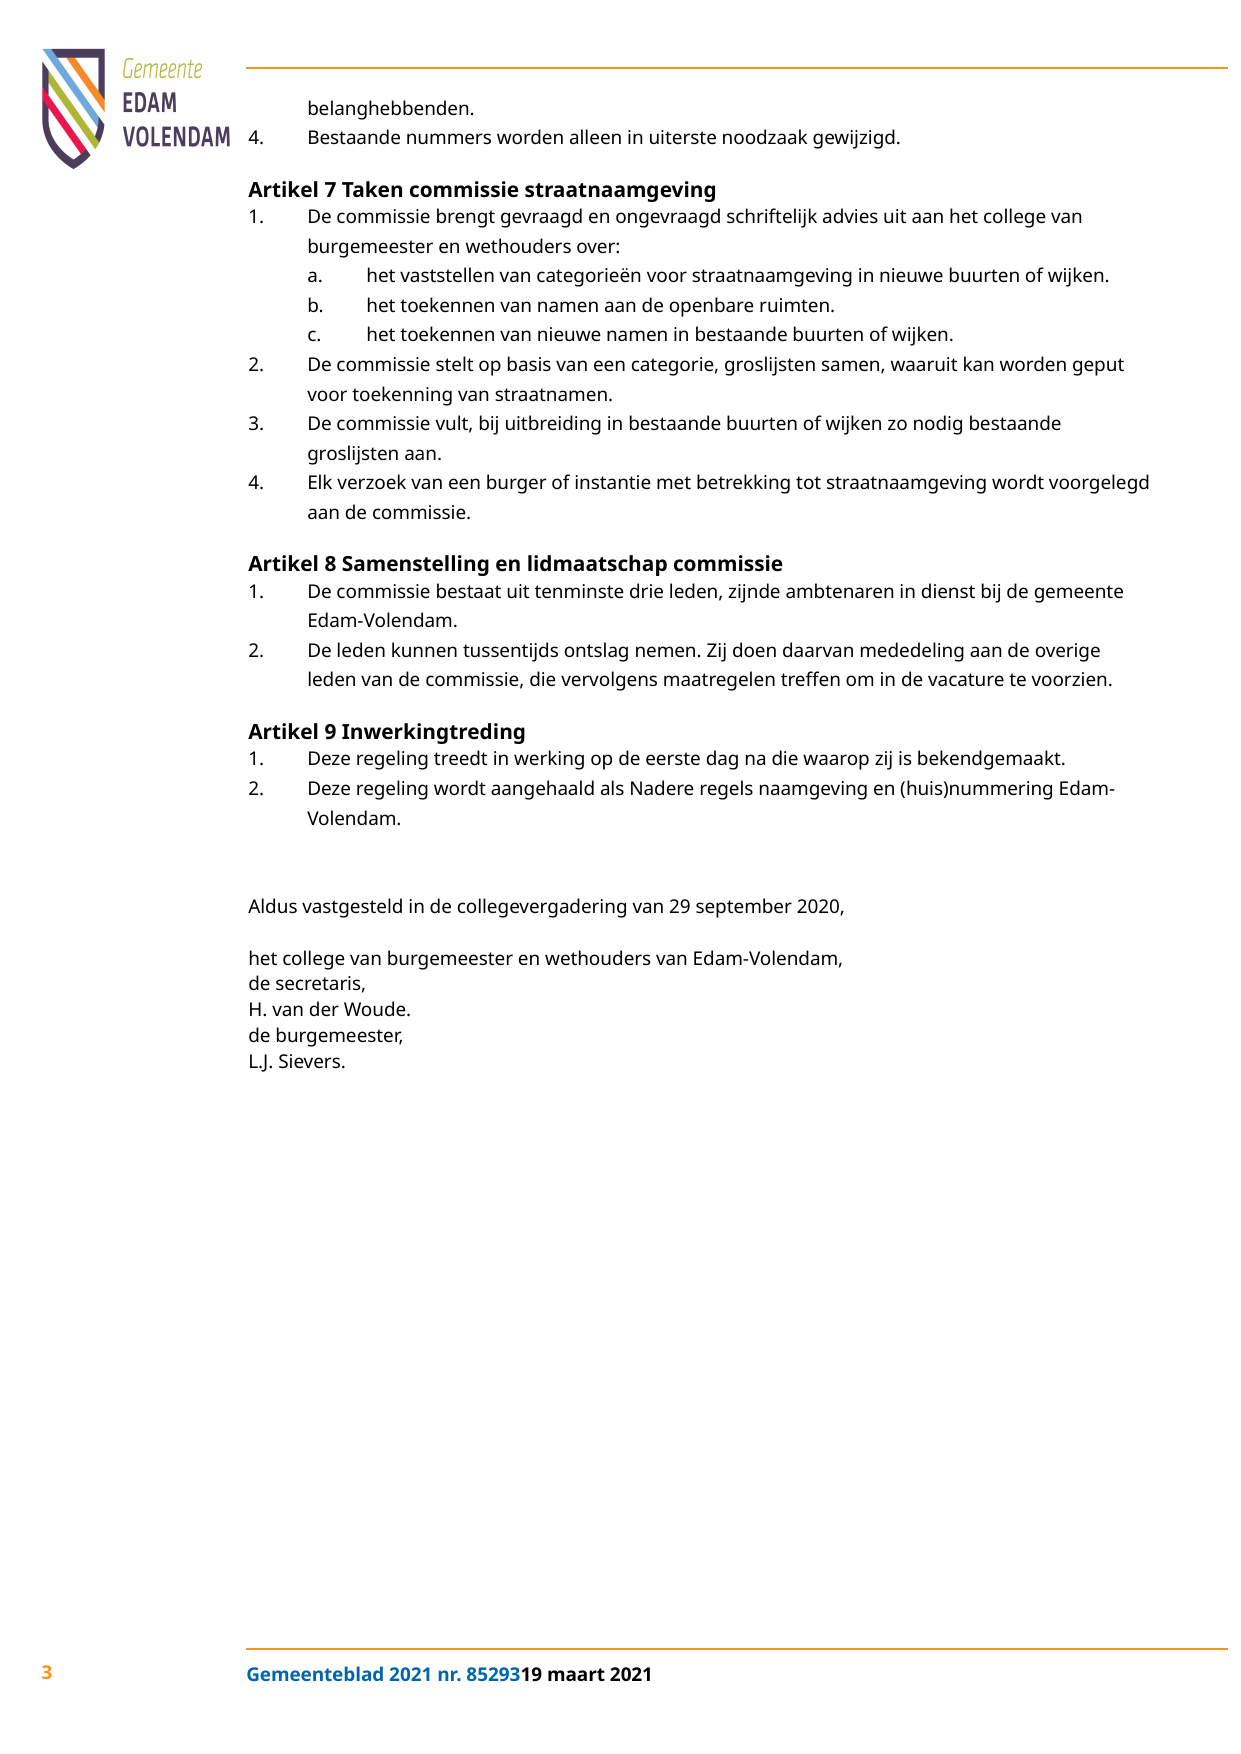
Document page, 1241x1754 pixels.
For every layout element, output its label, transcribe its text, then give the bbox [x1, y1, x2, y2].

text L.J. Sievers. [248, 1048, 1152, 1073]
picture [41, 47, 231, 172]
list Elk verzoek van een burger of instantie met betrekking tot straatnaamgeving wordt voorgelegd aan de commissie. [248, 469, 1152, 525]
list De commissie brengt gevraagd en ongevraagd schriftelijk advies uit aan het college van burgemeester en wethouders over: [248, 203, 1152, 258]
text Artikel 8 Samenstelling en lidmaatschap commissie [248, 549, 1152, 578]
list Deze regeling wordt aangehaald als Nadere regels naamgeving en (huis)nummering Edam-Volendam. [248, 775, 1152, 830]
list De commissie stelt op basis van een categorie, groslijsten samen, waaruit kan worden geput voor toekenning van straatnamen. [248, 351, 1152, 406]
list De leden kunnen tussentijds ontslag nemen. Zij doen daarvan mededeling aan de overige leden van de commissie, die vervolgens maatregelen treffen om in de vacature te voorzien. [248, 637, 1152, 692]
list De commissie vult, bij uitbreiding in bestaande buurten of wijken zo nodig bestaande groslijsten aan. [248, 410, 1152, 466]
list het vaststellen van categorieën voor straatnaamgeving in nieuwe buurten of wijken. [307, 262, 1152, 288]
list Deze regeling treedt in werking op de eerste dag na die waarop zij is bekendgemaakt. [248, 746, 1152, 771]
text Artikel 9 Inwerkingtreding [248, 717, 1152, 746]
list het toekennen van nieuwe namen in bestaande buurten of wijken. [307, 322, 1152, 347]
list belanghebbenden. [248, 95, 1152, 121]
text de burgemeester, [248, 1022, 1152, 1048]
text de secretaris, [248, 971, 1152, 996]
text H. van der Woude. [248, 996, 1152, 1022]
list het toekennen van namen aan de openbare ruimten. [307, 292, 1152, 318]
text Aldus vastgesteld in de collegevergadering van 29 september 2020, [248, 893, 1152, 919]
text het college van burgemeester en wethouders van Edam-Volendam, [248, 945, 1152, 971]
list Bestaande nummers worden alleen in uiterste noodzaak gewijzigd. [248, 124, 1152, 150]
list De commissie bestaat uit tenminste drie leden, zijnde ambtenaren in dienst bij de gemeente Edam-Volendam. [248, 578, 1152, 633]
text Artikel 7 Taken commissie straatnaamgeving [248, 175, 1152, 203]
